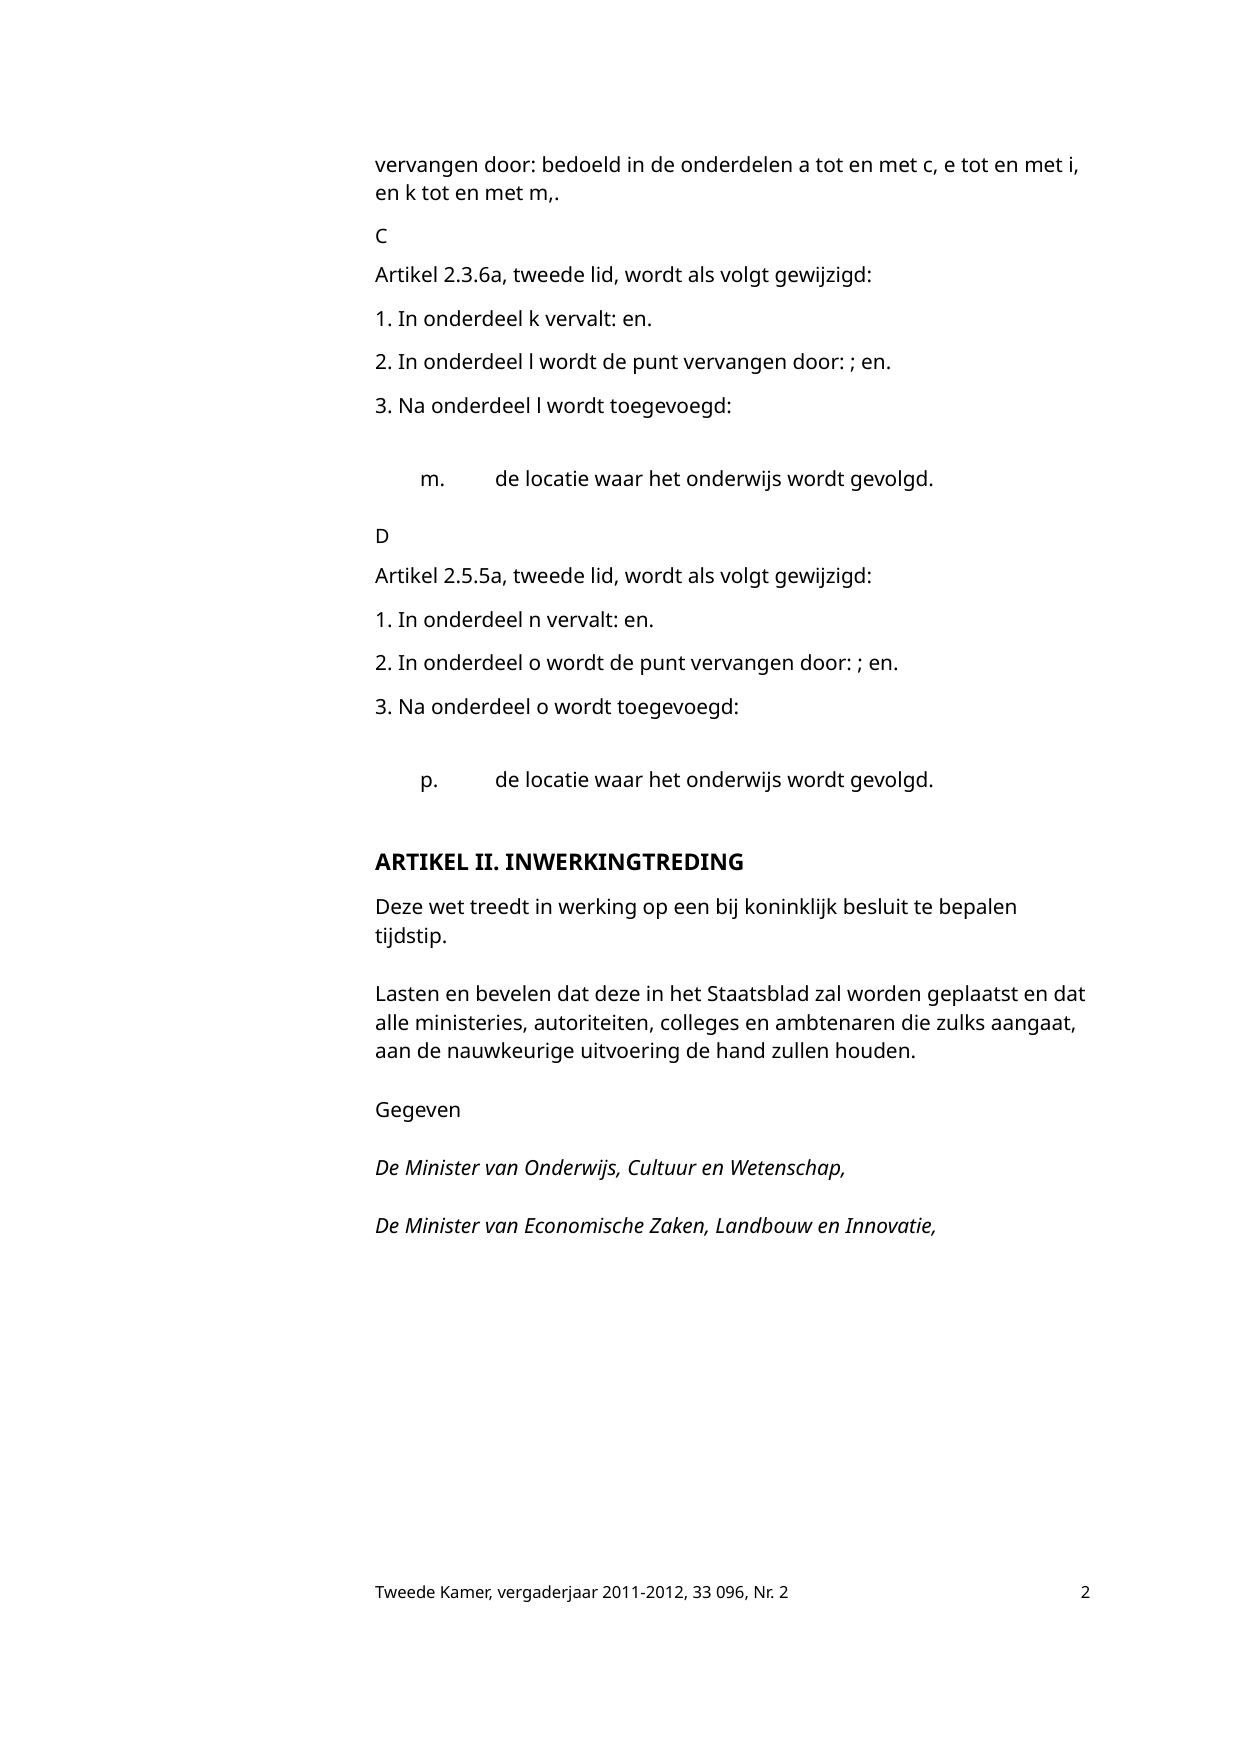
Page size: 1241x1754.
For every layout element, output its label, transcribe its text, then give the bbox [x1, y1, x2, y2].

text vervangen door: bedoeld in de onderdelen a tot en met c, e tot en met i, en k tot en met m,. [375, 150, 1090, 207]
text C [375, 222, 1090, 249]
text 2. In onderdeel l wordt de punt vervangen door: ; en. [375, 347, 1090, 376]
text 2. In onderdeel o wordt de punt vervangen door: ; en. [375, 648, 1090, 677]
text 3. Na onderdeel l wordt toegevoegd: [375, 391, 1090, 419]
text Artikel 2.3.6a, tweede lid, wordt als volgt gewijzigd: [375, 261, 1090, 289]
text 3. Na onderdeel o wordt toegevoegd: [375, 692, 1090, 720]
text 1. In onderdeel k vervalt: en. [375, 304, 1090, 332]
subtitle ARTIKEL II. INWERKINGTREDING [375, 846, 1090, 877]
text Gegeven [375, 1095, 1090, 1123]
text D [375, 523, 1090, 550]
text De Minister van Onderwijs, Cultuur en Wetenschap, [375, 1153, 1090, 1182]
text De Minister van Economische Zaken, Landbouw en Innovatie, [375, 1212, 1090, 1240]
list de locatie waar het onderwijs wordt gevolgd. [420, 765, 1090, 794]
text Lasten en bevelen dat deze in het Staatsblad zal worden geplaatst en dat alle ministeries, autoriteiten, colleges en ambtenaren die zulks aangaat, aan de nauwkeurige uitvoering de hand zullen houden. [375, 979, 1090, 1065]
text 1. In onderdeel n vervalt: en. [375, 605, 1090, 633]
text Artikel 2.5.5a, tweede lid, wordt als volgt gewijzigd: [375, 562, 1090, 590]
text Deze wet treedt in werking op een bij koninklijk besluit te bepalen tijdstip. [375, 892, 1090, 949]
list de locatie waar het onderwijs wordt gevolgd. [420, 464, 1090, 493]
